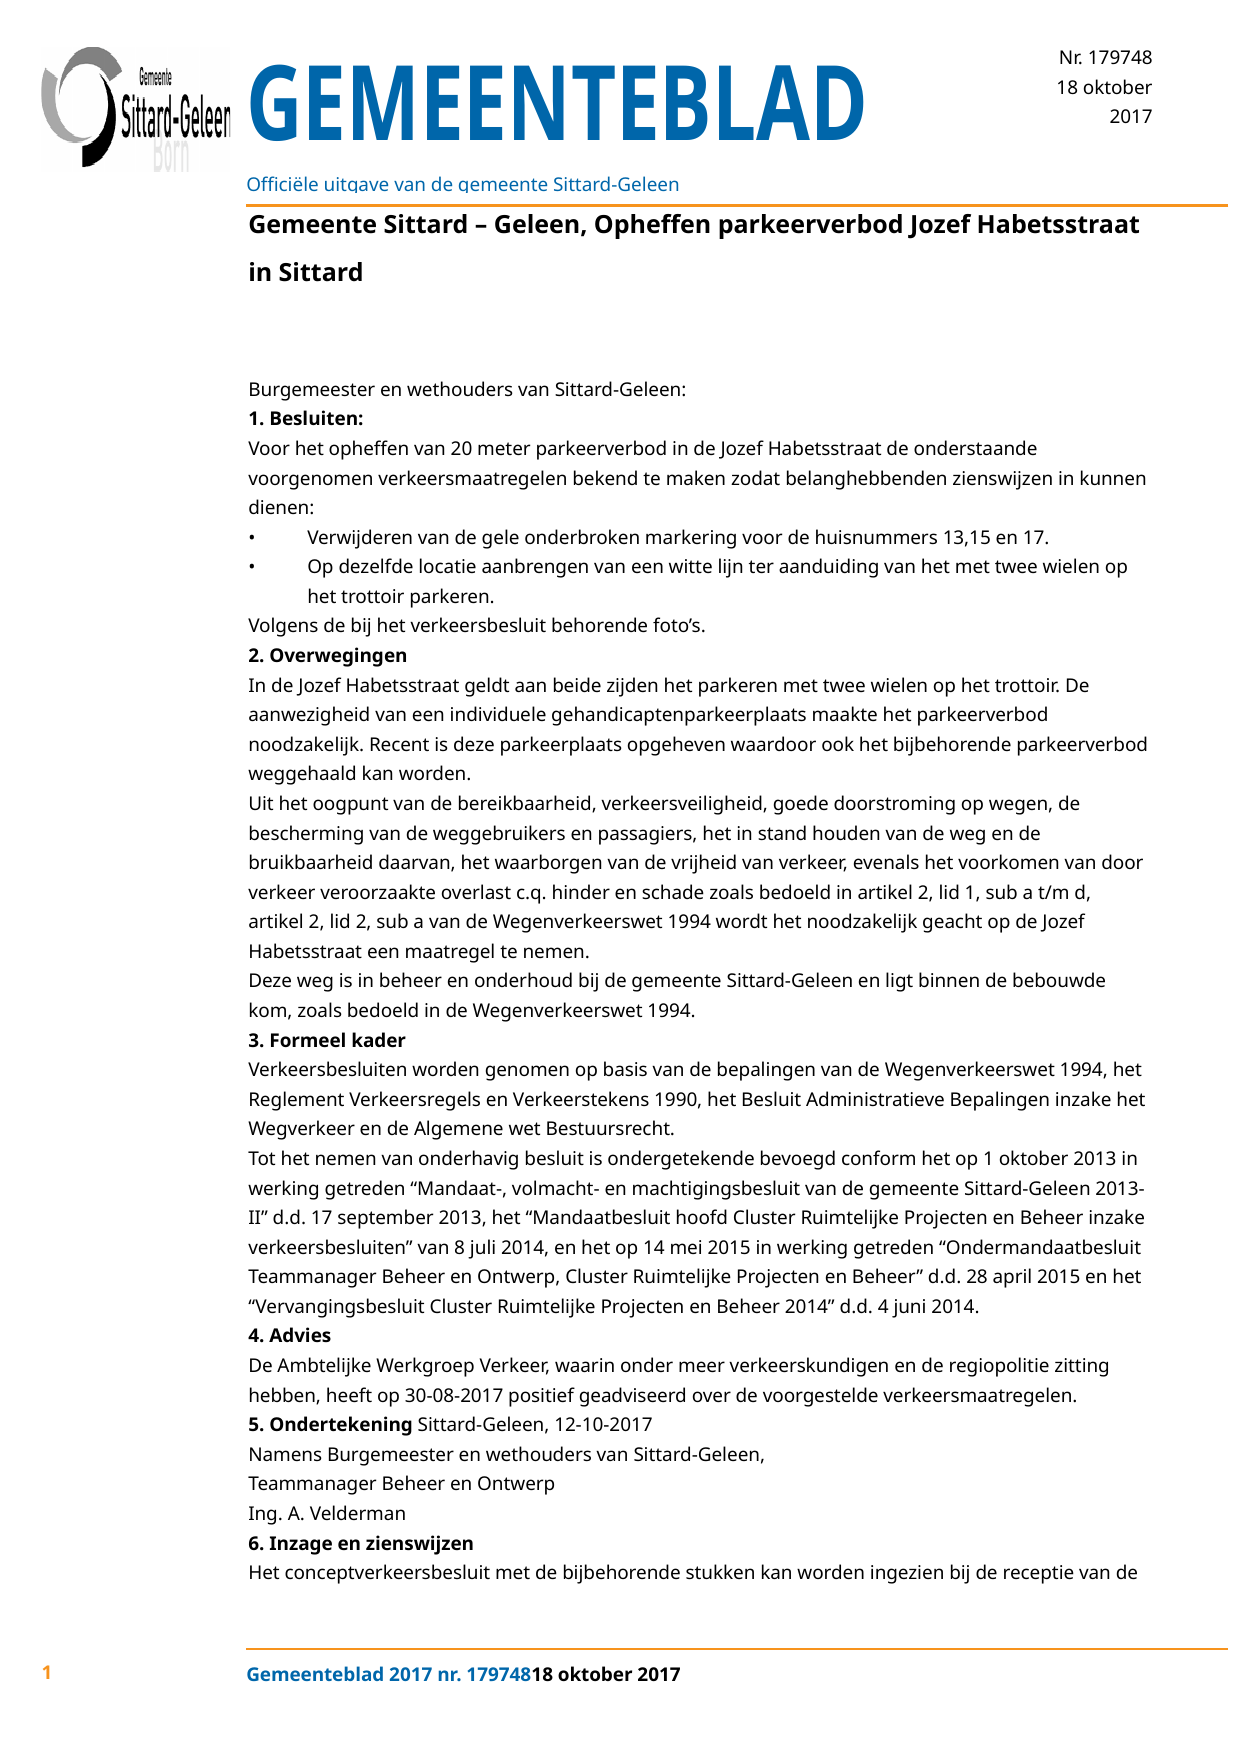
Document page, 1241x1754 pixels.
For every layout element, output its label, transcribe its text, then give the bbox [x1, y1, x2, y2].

text 5. Ondertekening Sittard-Geleen, 12-10-2017 [248, 1411, 1152, 1437]
text Gemeente Sittard – Geleen, Opheffen parkeerverbod Jozef Habetsstraat in Sittard [248, 207, 1152, 288]
text Burgemeester en wethouders van Sittard-Geleen: [248, 376, 1152, 402]
picture [41, 47, 231, 172]
text 3. Formeel kader [248, 1027, 1152, 1052]
text Tot het nemen van onderhavig besluit is ondergetekende bevoegd conform het op 1 oktober 2013 in werking getreden “Mandaat-, volmacht- en machtigingsbesluit van de gemeente Sittard-Geleen 2013-II” d.d. 17 september 2013, het “Mandaatbesluit hoofd Cluster Ruimtelijke Projecten en Beheer inzake verkeersbesluiten” van 8 juli 2014, en het op 14 mei 2015 in werking getreden “Ondermandaatbesluit Teammanager Beheer en Ontwerp, Cluster Ruimtelijke Projecten en Beheer” d.d. 28 april 2015 en het “Vervangingsbesluit Cluster Ruimtelijke Projecten en Beheer 2014” d.d. 4 juni 2014. [248, 1145, 1152, 1319]
text Volgens de bij het verkeersbesluit behorende foto’s. [248, 613, 1152, 638]
text Deze weg is in beheer en onderhoud bij de gemeente Sittard-Geleen en ligt binnen de bebouwde kom, zoals bedoeld in de Wegenverkeerswet 1994. [248, 968, 1152, 1023]
list Op dezelfde locatie aanbrengen van een witte lijn ter aanduiding van het met twee wielen op het trottoir parkeren. [248, 553, 1152, 609]
text 1. Besluiten: [248, 406, 1152, 431]
text Het conceptverkeersbesluit met de bijbehorende stukken kan worden ingezien bij de receptie van de [248, 1559, 1152, 1585]
text Teammanager Beheer en Ontwerp [248, 1471, 1152, 1496]
text Ing. A. Velderman [248, 1500, 1152, 1526]
text 6. Inzage en zienswijzen [248, 1530, 1152, 1555]
text In de Jozef Habetsstraat geldt aan beide zijden het parkeren met twee wielen op het trottoir. De aanwezigheid van een individuele gehandicaptenparkeerplaats maakte het parkeerverbod noodzakelijk. Recent is deze parkeerplaats opgeheven waardoor ook het bijbehorende parkeerverbod weggehaald kan worden. [248, 672, 1152, 786]
text Uit het oogpunt van de bereikbaarheid, verkeersveiligheid, goede doorstroming op wegen, de bescherming van de weggebruikers en passagiers, het in stand houden van de weg en de bruikbaarheid daarvan, het waarborgen van de vrijheid van verkeer, evenals het voorkomen van door verkeer veroorzaakte overlast c.q. hinder en schade zoals bedoeld in artikel 2, lid 1, sub a t/m d, artikel 2, lid 2, sub a van de Wegenverkeerswet 1994 wordt het noodzakelijk geacht op de Jozef Habetsstraat een maatregel te nemen. [248, 790, 1152, 964]
text 2. Overwegingen [248, 642, 1152, 668]
list Verwijderen van de gele onderbroken markering voor de huisnummers 13,15 en 17. [248, 524, 1152, 549]
text Namens Burgemeester en wethouders van Sittard-Geleen, [248, 1441, 1152, 1467]
text Verkeersbesluiten worden genomen op basis van de bepalingen van de Wegenverkeerswet 1994, het Reglement Verkeersregels en Verkeerstekens 1990, het Besluit Administratieve Bepalingen inzake het Wegverkeer en de Algemene wet Bestuursrecht. [248, 1056, 1152, 1141]
text Voor het opheffen van 20 meter parkeerverbod in de Jozef Habetsstraat de onderstaande voorgenomen verkeersmaatregelen bekend te maken zodat belanghebbenden zienswijzen in kunnen dienen: [248, 435, 1152, 520]
text De Ambtelijke Werkgroep Verkeer, waarin onder meer verkeerskundigen en de regiopolitie zitting hebben, heeft op 30-08-2017 positief geadviseerd over de voorgestelde verkeersmaatregelen. [248, 1352, 1152, 1407]
text 4. Advies [248, 1323, 1152, 1348]
